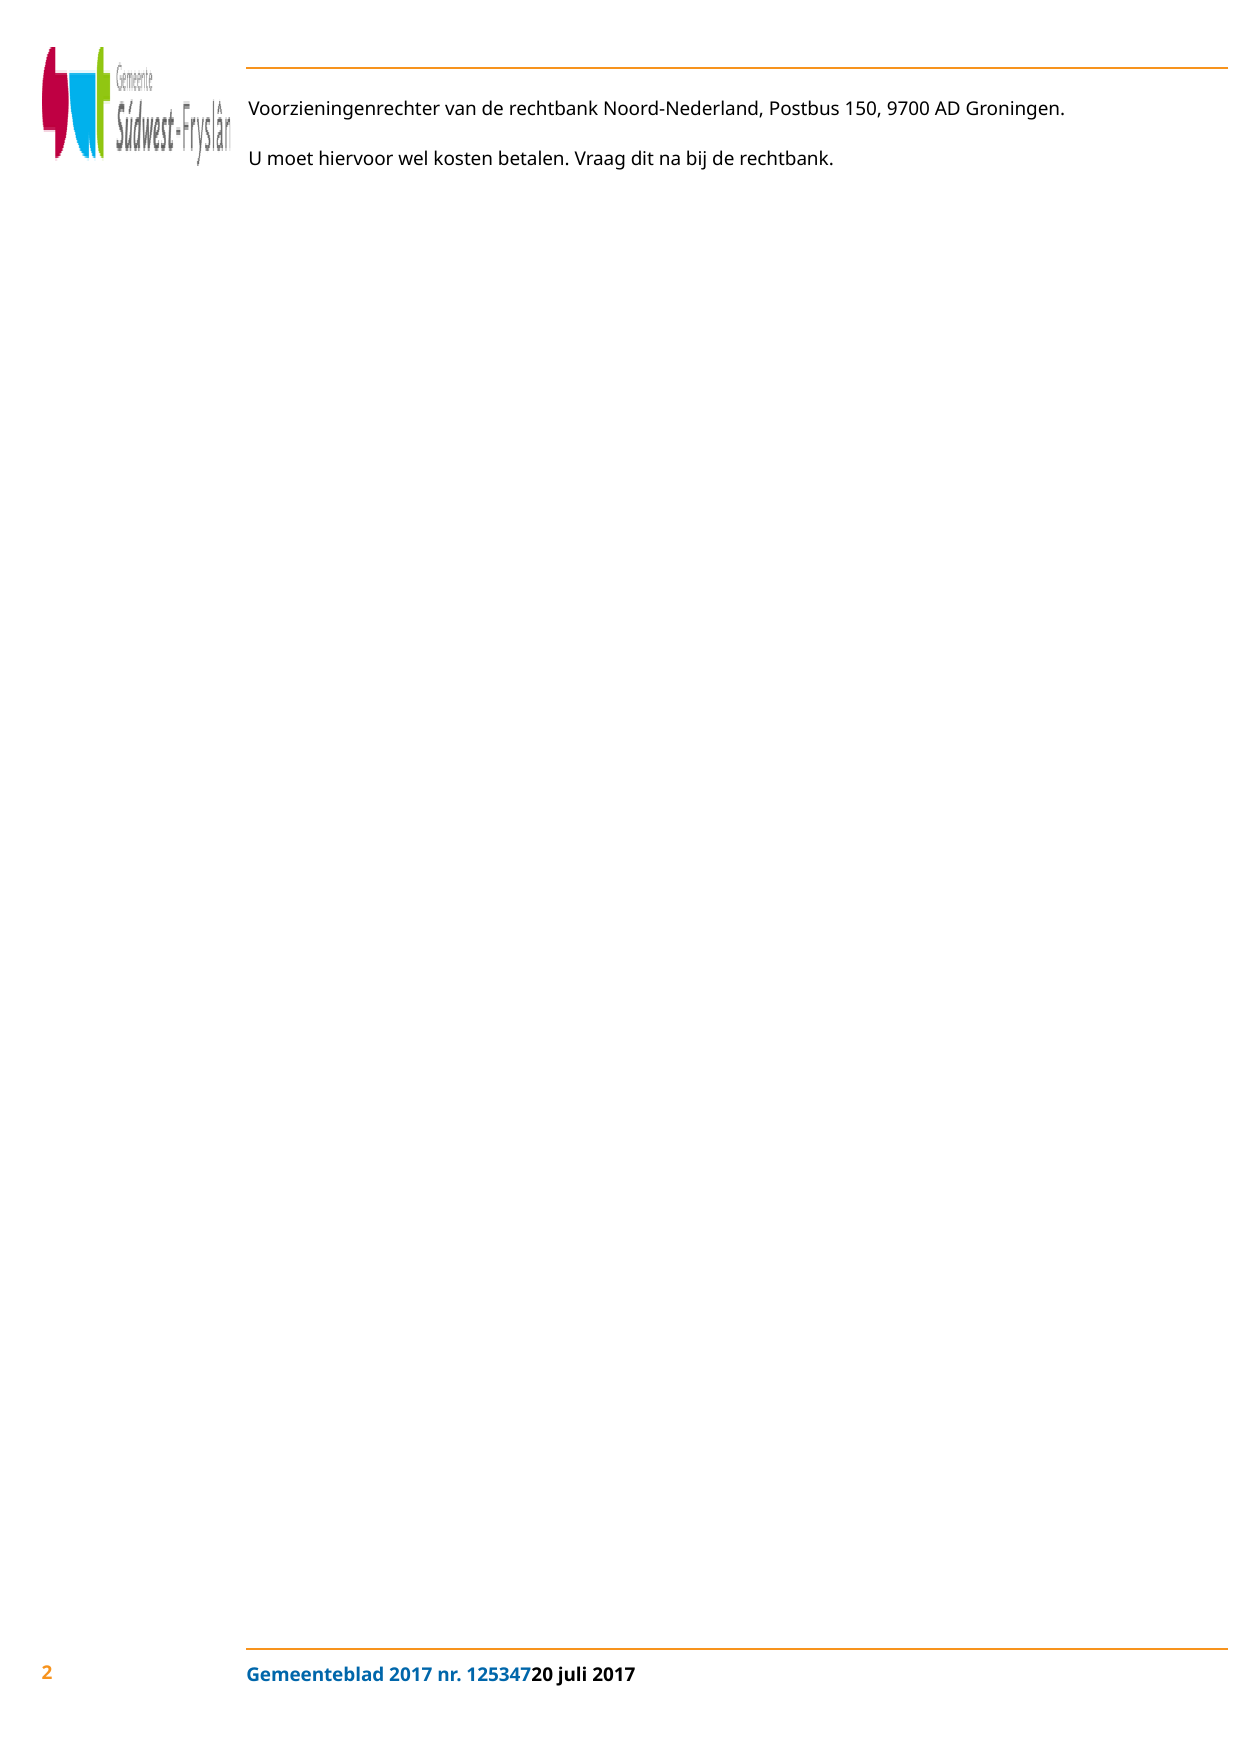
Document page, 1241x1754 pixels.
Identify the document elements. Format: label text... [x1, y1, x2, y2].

text U moet hiervoor wel kosten betalen. Vraag dit na bij de rechtbank. [248, 145, 1152, 171]
picture [41, 47, 231, 172]
text Voorzieningenrechter van de rechtbank Noord-Nederland, Postbus 150, 9700 AD Groningen. [248, 95, 1152, 121]
